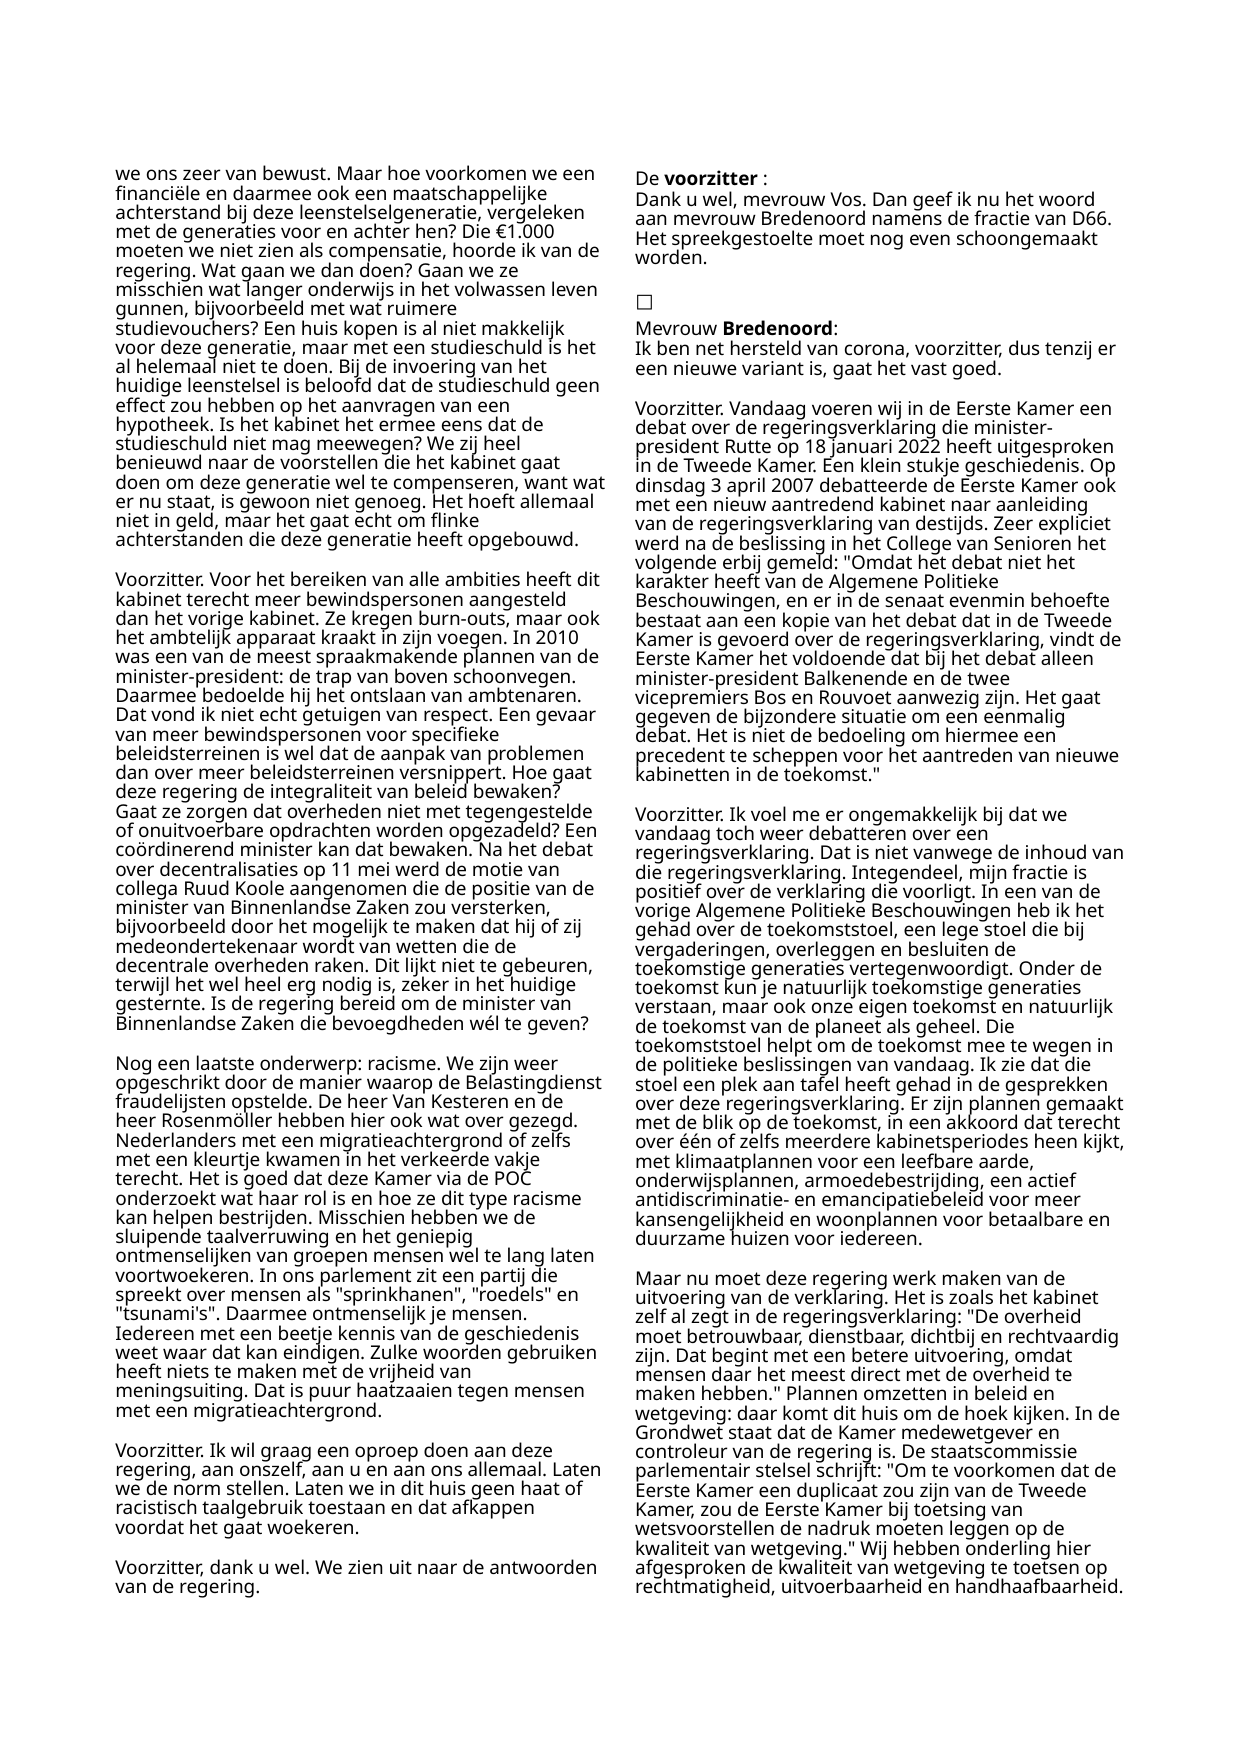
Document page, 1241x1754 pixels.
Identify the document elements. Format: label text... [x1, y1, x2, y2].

text Voorzitter. Ik voel me er ongemakkelijk bij dat we vandaag toch weer debatteren over een regeringsverklaring. Dat is niet vanwege de inhoud van die regeringsverklaring. Integendeel, mijn fractie is positief over de verklaring die voorligt. In een van de vorige Algemene Politieke Beschouwingen heb ik het gehad over de toekomststoel, een lege stoel die bij vergaderingen, overleggen en besluiten de toekomstige generaties vertegenwoordigt. Onder de toekomst kun je natuurlijk toekomstige generaties verstaan, maar ook onze eigen toekomst en natuurlijk de toekomst van de planeet als geheel. Die toekomststoel helpt om de toekomst mee te wegen in de politieke beslissingen van vandaag. Ik zie dat die stoel een plek aan tafel heeft gehad in de gesprekken over deze regeringsverklaring. Er zijn plannen gemaakt met de blik op de toekomst, in een akkoord dat terecht over één of zelfs meerdere kabinetsperiodes heen kijkt, met klimaatplannen voor een leefbare aarde, onderwijsplannen, armoedebestrijding, een actief antidiscriminatie- en emancipatiebeleid voor meer kansengelijkheid en woonplannen voor betaalbare en duurzame huizen voor iedereen. [635, 806, 1125, 1249]
text Voorzitter. Vandaag voeren wij in de Eerste Kamer een debat over de regeringsverklaring die minister-president Rutte op 18 januari 2022 heeft uitgesproken in de Tweede Kamer. Een klein stukje geschiedenis. Op dinsdag 3 april 2007 debatteerde de Eerste Kamer ook met een nieuw aantredend kabinet naar aanleiding van de regeringsverklaring van destijds. Zeer expliciet werd na de beslissing in het College van Senioren het volgende erbij gemeld: "Omdat het debat niet het karakter heeft van de Algemene Politieke Beschouwingen, en er in de senaat evenmin behoefte bestaat aan een kopie van het debat dat in de Tweede Kamer is gevoerd over de regeringsverklaring, vindt de Eerste Kamer het voldoende dat bij het debat alleen minister-president Balkenende en de twee vicepremiers Bos en Rouvoet aanwezig zijn. Het gaat gegeven de bijzondere situatie om een eenmalig debat. Het is niet de bedoeling om hiermee een precedent te scheppen voor het aantreden van nieuwe kabinetten in de toekomst." [635, 400, 1125, 785]
text Voorzitter. Ik wil graag een oproep doen aan deze regering, aan onszelf, aan u en aan ons allemaal. Laten we de norm stellen. Laten we in dit huis geen haat of racistisch taalgebruik toestaan en dat afkappen voordat het gaat woekeren. [115, 1442, 605, 1538]
text Nog een laatste onderwerp: racisme. We zijn weer opgeschrikt door de manier waarop de Belastingdienst fraudelijsten opstelde. De heer Van Kesteren en de heer Rosenmöller hebben hier ook wat over gezegd. Nederlanders met een migratieachtergrond of zelfs met een kleurtje kwamen in het verkeerde vakje terecht. Het is goed dat deze Kamer via de POC onderzoekt wat haar rol is en hoe ze dit type racisme kan helpen bestrijden. Misschien hebben we de sluipende taalverruwing en het geniepig ontmenselijken van groepen mensen wel te lang laten voortwoekeren. In ons parlement zit een partij die spreekt over mensen als "sprinkhanen", "roedels" en "tsunami's". Daarmee ontmenselijk je mensen. Iedereen met een beetje kennis van de geschiedenis weet waar dat kan eindigen. Zulke woorden gebruiken heeft niets te maken met de vrijheid van meningsuiting. Dat is puur haatzaaien tegen mensen met een migratieachtergrond. [115, 1055, 605, 1421]
text De voorzitter : [635, 165, 1125, 191]
text Voorzitter. Voor het bereiken van alle ambities heeft dit kabinet terecht meer bewindspersonen aangesteld dan het vorige kabinet. Ze kregen burn-outs, maar ook het ambtelijk apparaat kraakt in zijn voegen. In 2010 was een van de meest spraakmakende plannen van de minister-president: de trap van boven schoonvegen. Daarmee bedoelde hij het ontslaan van ambtenaren. Dat vond ik niet echt getuigen van respect. Een gevaar van meer bewindspersonen voor specifieke beleidsterreinen is wel dat de aanpak van problemen dan over meer beleidsterreinen versnippert. Hoe gaat deze regering de integraliteit van beleid bewaken? Gaat ze zorgen dat overheden niet met tegengestelde of onuitvoerbare opdrachten worden opgezadeld? Een coördinerend minister kan dat bewaken. Na het debat over decentralisaties op 11 mei werd de motie van collega Ruud Koole aangenomen die de positie van de minister van Binnenlandse Zaken zou versterken, bijvoorbeeld door het mogelijk te maken dat hij of zij medeondertekenaar wordt van wetten die de decentrale overheden raken. Dit lijkt niet te gebeuren, terwijl het wel heel erg nodig is, zeker in het huidige gesternte. Is de regering bereid om de minister van Binnenlandse Zaken die bevoegdheden wél te geven? [115, 571, 605, 1034]
text Voorzitter, dank u wel. We zien uit naar de antwoorden van de regering. [115, 1559, 605, 1597]
text we ons zeer van bewust. Maar hoe voorkomen we een financiële en daarmee ook een maatschappelijke achterstand bij deze leenstelselgeneratie, vergeleken met de generaties voor en achter hen? Die €1.000 moeten we niet zien als compensatie, hoorde ik van de regering. Wat gaan we dan doen? Gaan we ze misschien wat langer onderwijs in het volwassen leven gunnen, bijvoorbeeld met wat ruimere studievouchers? Een huis kopen is al niet makkelijk voor deze generatie, maar met een studieschuld is het al helemaal niet te doen. Bij de invoering van het huidige leenstelsel is beloofd dat de studieschuld geen effect zou hebben op het aanvragen van een hypotheek. Is het kabinet het ermee eens dat de studieschuld niet mag meewegen? We zij heel benieuwd naar de voorstellen die het kabinet gaat doen om deze generatie wel te compenseren, want wat er nu staat, is gewoon niet genoeg. Het hoeft allemaal niet in geld, maar het gaat echt om flinke achterstanden die deze generatie heeft opgebouwd. [115, 165, 605, 551]
text Maar nu moet deze regering werk maken van de uitvoering van de verklaring. Het is zoals het kabinet zelf al zegt in de regeringsverklaring: "De overheid moet betrouwbaar, dienstbaar, dichtbij en rechtvaardig zijn. Dat begint met een betere uitvoering, omdat mensen daar het meest direct met de overheid te maken hebben." Plannen omzetten in beleid en wetgeving: daar komt dit huis om de hoek kijken. In de Grondwet staat dat de Kamer medewetgever en controleur van de regering is. De staatscommissie parlementair stelsel schrijft: "Om te voorkomen dat de Eerste Kamer een duplicaat zou zijn van de Tweede Kamer, zou de Eerste Kamer bij toetsing van wetsvoorstellen de nadruk moeten leggen op de kwaliteit van wetgeving." Wij hebben onderling hier afgesproken de kwaliteit van wetgeving te toetsen op rechtmatigheid, uitvoerbaarheid en handhaafbaarheid. [635, 1270, 1125, 1597]
text Mevrouw Bredenoord: [635, 315, 1125, 340]
text Ik ben net hersteld van corona, voorzitter, dus tenzij er een nieuwe variant is, gaat het vast goed. [635, 340, 1125, 379]
text Dank u wel, mevrouw Vos. Dan geef ik nu het woord aan mevrouw Bredenoord namens de fractie van D66. Het spreekgestoelte moet nog even schoongemaakt worden. [635, 191, 1125, 268]
text ⬜ [635, 289, 1125, 315]
